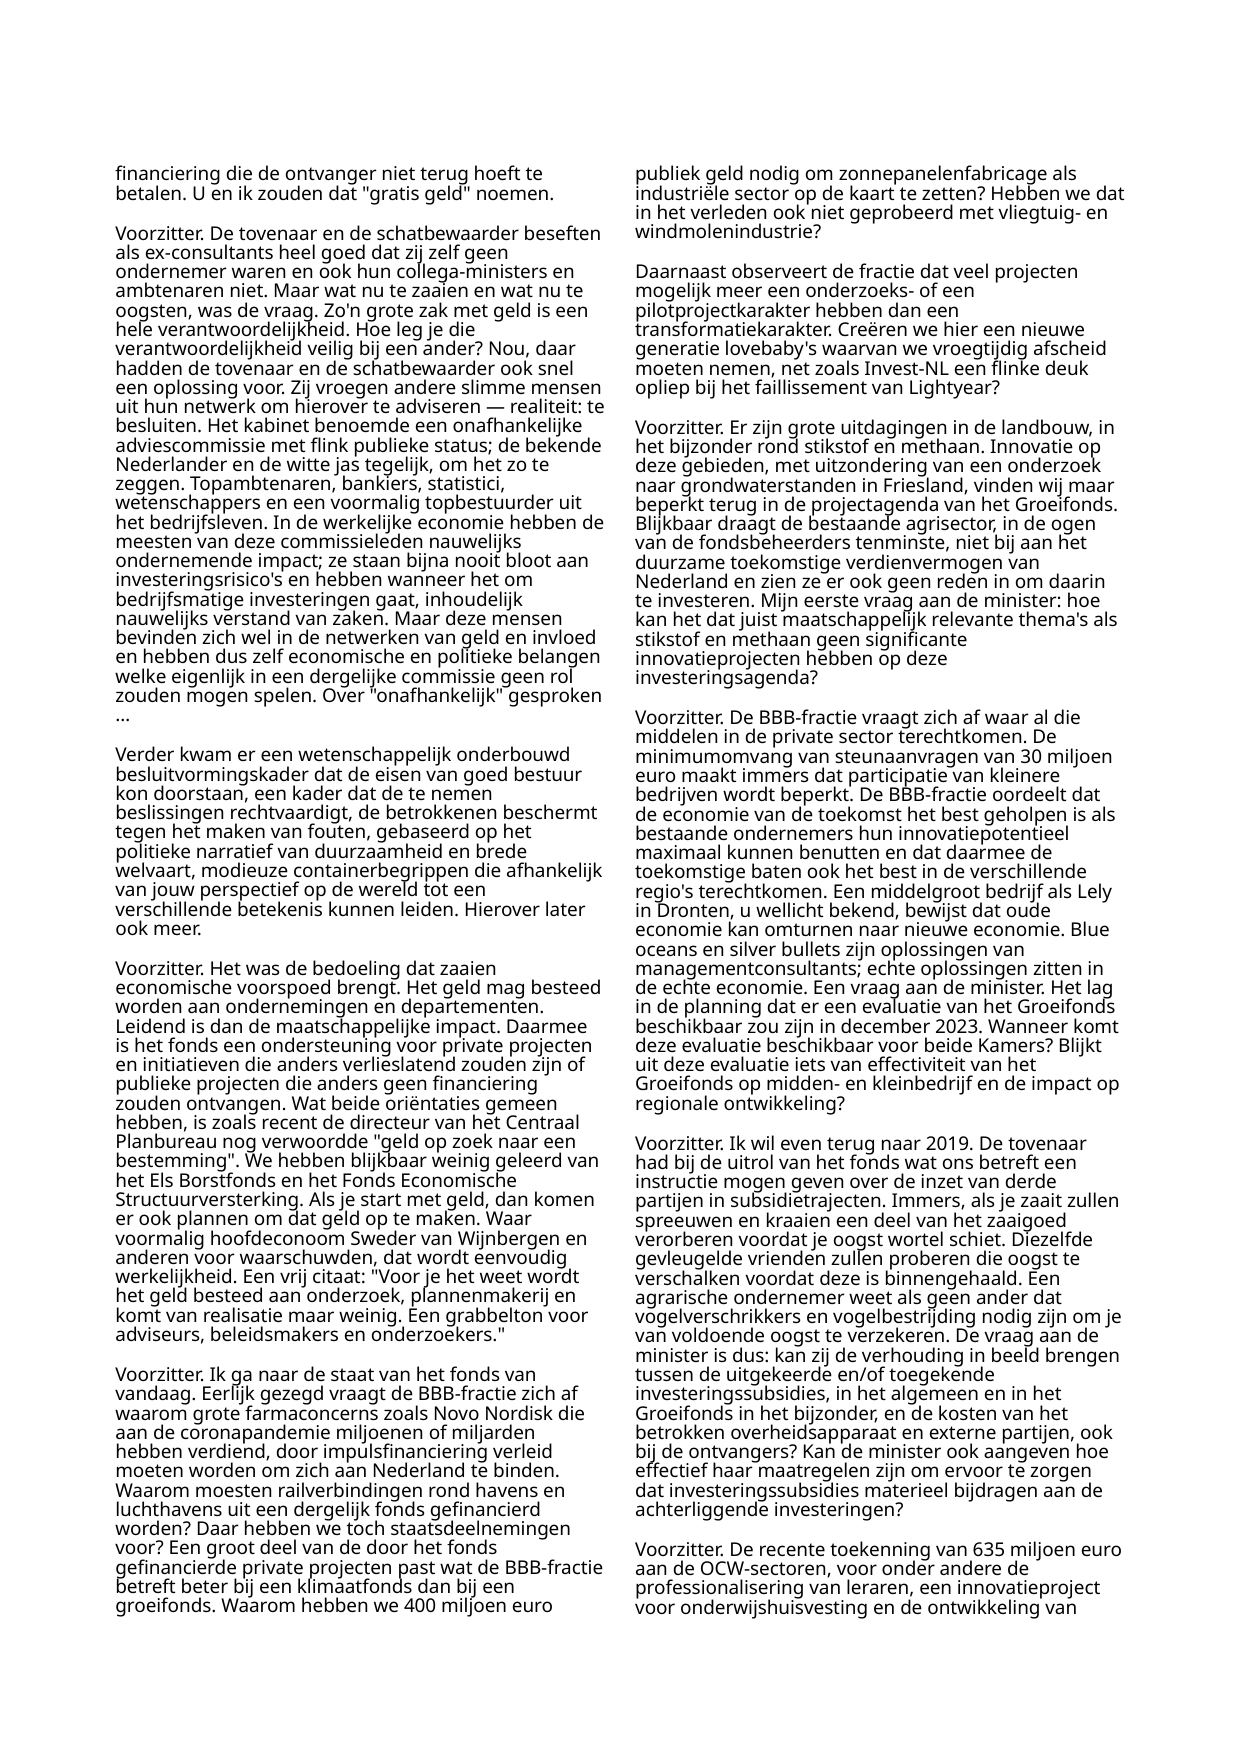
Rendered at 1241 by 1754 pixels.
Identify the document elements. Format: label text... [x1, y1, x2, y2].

text Voorzitter. Ik wil even terug naar 2019. De tovenaar had bij de uitrol van het fonds wat ons betreft een instructie mogen geven over de inzet van derde partijen in subsidietrajecten. Immers, als je zaait zullen spreeuwen en kraaien een deel van het zaaigoed verorberen voordat je oogst wortel schiet. Diezelfde gevleugelde vrienden zullen proberen die oogst te verschalken voordat deze is binnengehaald. Een agrarische ondernemer weet als geen ander dat vogelverschrikkers en vogelbestrijding nodig zijn om je van voldoende oogst te verzekeren. De vraag aan de minister is dus: kan zij de verhouding in beeld brengen tussen de uitgekeerde en/of toegekende investeringssubsidies, in het algemeen en in het Groeifonds in het bijzonder, en de kosten van het betrokken overheidsapparaat en externe partijen, ook bij de ontvangers? Kan de minister ook aangeven hoe effectief haar maatregelen zijn om ervoor te zorgen dat investeringssubsidies materieel bijdragen aan de achterliggende investeringen? [635, 1135, 1125, 1520]
text Voorzitter. De recente toekenning van 635 miljoen euro aan de OCW-sectoren, voor onder andere de professionalisering van leraren, een innovatieproject voor onderwijshuisvesting en de ontwikkeling van [635, 1541, 1125, 1618]
text financiering die de ontvanger niet terug hoeft te betalen. U en ik zouden dat "gratis geld" noemen. [115, 165, 605, 204]
text Voorzitter. De BBB-fractie vraagt zich af waar al die middelen in de private sector terechtkomen. De minimumomvang van steunaanvragen van 30 miljoen euro maakt immers dat participatie van kleinere bedrijven wordt beperkt. De BBB-fractie oordeelt dat de economie van de toekomst het best geholpen is als bestaande ondernemers hun innovatiepotentieel maximaal kunnen benutten en dat daarmee de toekomstige baten ook het best in de verschillende regio's terechtkomen. Een middelgroot bedrijf als Lely in Dronten, u wellicht bekend, bewijst dat oude economie kan omturnen naar nieuwe economie. Blue oceans en silver bullets zijn oplossingen van managementconsultants; echte oplossingen zitten in de echte economie. Een vraag aan de minister. Het lag in de planning dat er een evaluatie van het Groeifonds beschikbaar zou zijn in december 2023. Wanneer komt deze evaluatie beschikbaar voor beide Kamers? Blijkt uit deze evaluatie iets van effectiviteit van het Groeifonds op midden- en kleinbedrijf en de impact op regionale ontwikkeling? [635, 709, 1125, 1114]
text Voorzitter. De tovenaar en de schatbewaarder beseften als ex-consultants heel goed dat zij zelf geen ondernemer waren en ook hun collega-ministers en ambtenaren niet. Maar wat nu te zaaien en wat nu te oogsten, was de vraag. Zo'n grote zak met geld is een hele verantwoordelijkheid. Hoe leg je die verantwoordelijkheid veilig bij een ander? Nou, daar hadden de tovenaar en de schatbewaarder ook snel een oplossing voor. Zij vroegen andere slimme mensen uit hun netwerk om hierover te adviseren — realiteit: te besluiten. Het kabinet benoemde een onafhankelijke adviescommissie met flink publieke status; de bekende Nederlander en de witte jas tegelijk, om het zo te zeggen. Topambtenaren, bankiers, statistici, wetenschappers en een voormalig topbestuurder uit het bedrijfsleven. In de werkelijke economie hebben de meesten van deze commissieleden nauwelijks ondernemende impact; ze staan bijna nooit bloot aan investeringsrisico's en hebben wanneer het om bedrijfsmatige investeringen gaat, inhoudelijk nauwelijks verstand van zaken. Maar deze mensen bevinden zich wel in de netwerken van geld en invloed en hebben dus zelf economische en politieke belangen welke eigenlijk in een dergelijke commissie geen rol zouden mogen spelen. Over "onafhankelijk" gesproken … [115, 224, 605, 726]
text Daarnaast observeert de fractie dat veel projecten mogelijk meer een onderzoeks- of een pilotprojectkarakter hebben dan een transformatiekarakter. Creëren we hier een nieuwe generatie lovebaby's waarvan we vroegtijdig afscheid moeten nemen, net zoals Invest-NL een flinke deuk opliep bij het faillissement van Lightyear? [635, 263, 1125, 398]
text publiek geld nodig om zonnepanelenfabricage als industriële sector op de kaart te zetten? Hebben we dat in het verleden ook niet geprobeerd met vliegtuig- en windmolenindustrie? [635, 165, 1125, 242]
text Voorzitter. Er zijn grote uitdagingen in de landbouw, in het bijzonder rond stikstof en methaan. Innovatie op deze gebieden, met uitzondering van een onderzoek naar grondwaterstanden in Friesland, vinden wij maar beperkt terug in de projectagenda van het Groeifonds. Blijkbaar draagt de bestaande agrisector, in de ogen van de fondsbeheerders tenminste, niet bij aan het duurzame toekomstige verdienvermogen van Nederland en zien ze er ook geen reden in om daarin te investeren. Mijn eerste vraag aan de minister: hoe kan het dat juist maatschappelijk relevante thema's als stikstof en methaan geen significante innovatieprojecten hebben op deze investeringsagenda? [635, 419, 1125, 688]
text Voorzitter. Ik ga naar de staat van het fonds van vandaag. Eerlijk gezegd vraagt de BBB-fractie zich af waarom grote farmaconcerns zoals Novo Nordisk die aan de coronapandemie miljoenen of miljarden hebben verdiend, door impulsfinanciering verleid moeten worden om zich aan Nederland te binden. Waarom moesten railverbindingen rond havens en luchthavens uit een dergelijk fonds gefinancierd worden? Daar hebben we toch staatsdeelnemingen voor? Een groot deel van de door het fonds gefinancierde private projecten past wat de BBB-fractie betreft beter bij een klimaatfonds dan bij een groeifonds. Waarom hebben we 400 miljoen euro [115, 1366, 605, 1616]
text Verder kwam er een wetenschappelijk onderbouwd besluitvormingskader dat de eisen van goed bestuur kon doorstaan, een kader dat de te nemen beslissingen rechtvaardigt, de betrokkenen beschermt tegen het maken van fouten, gebaseerd op het politieke narratief van duurzaamheid en brede welvaart, modieuze containerbegrippen die afhankelijk van jouw perspectief op de wereld tot een verschillende betekenis kunnen leiden. Hierover later ook meer. [115, 746, 605, 939]
text Voorzitter. Het was de bedoeling dat zaaien economische voorspoed brengt. Het geld mag besteed worden aan ondernemingen en departementen. Leidend is dan de maatschappelijke impact. Daarmee is het fonds een ondersteuning voor private projecten en initiatieven die anders verlieslatend zouden zijn of publieke projecten die anders geen financiering zouden ontvangen. Wat beide oriëntaties gemeen hebben, is zoals recent de directeur van het Centraal Planbureau nog verwoordde "geld op zoek naar een bestemming". We hebben blijkbaar weinig geleerd van het Els Borstfonds en het Fonds Economische Structuurversterking. Als je start met geld, dan komen er ook plannen om dat geld op te maken. Waar voormalig hoofdeconoom Sweder van Wijnbergen en anderen voor waarschuwden, dat wordt eenvoudig werkelijkheid. Een vrij citaat: "Voor je het weet wordt het geld besteed aan onderzoek, plannenmakerij en komt van realisatie maar weinig. Een grabbelton voor adviseurs, beleidsmakers en onderzoekers." [115, 960, 605, 1345]
